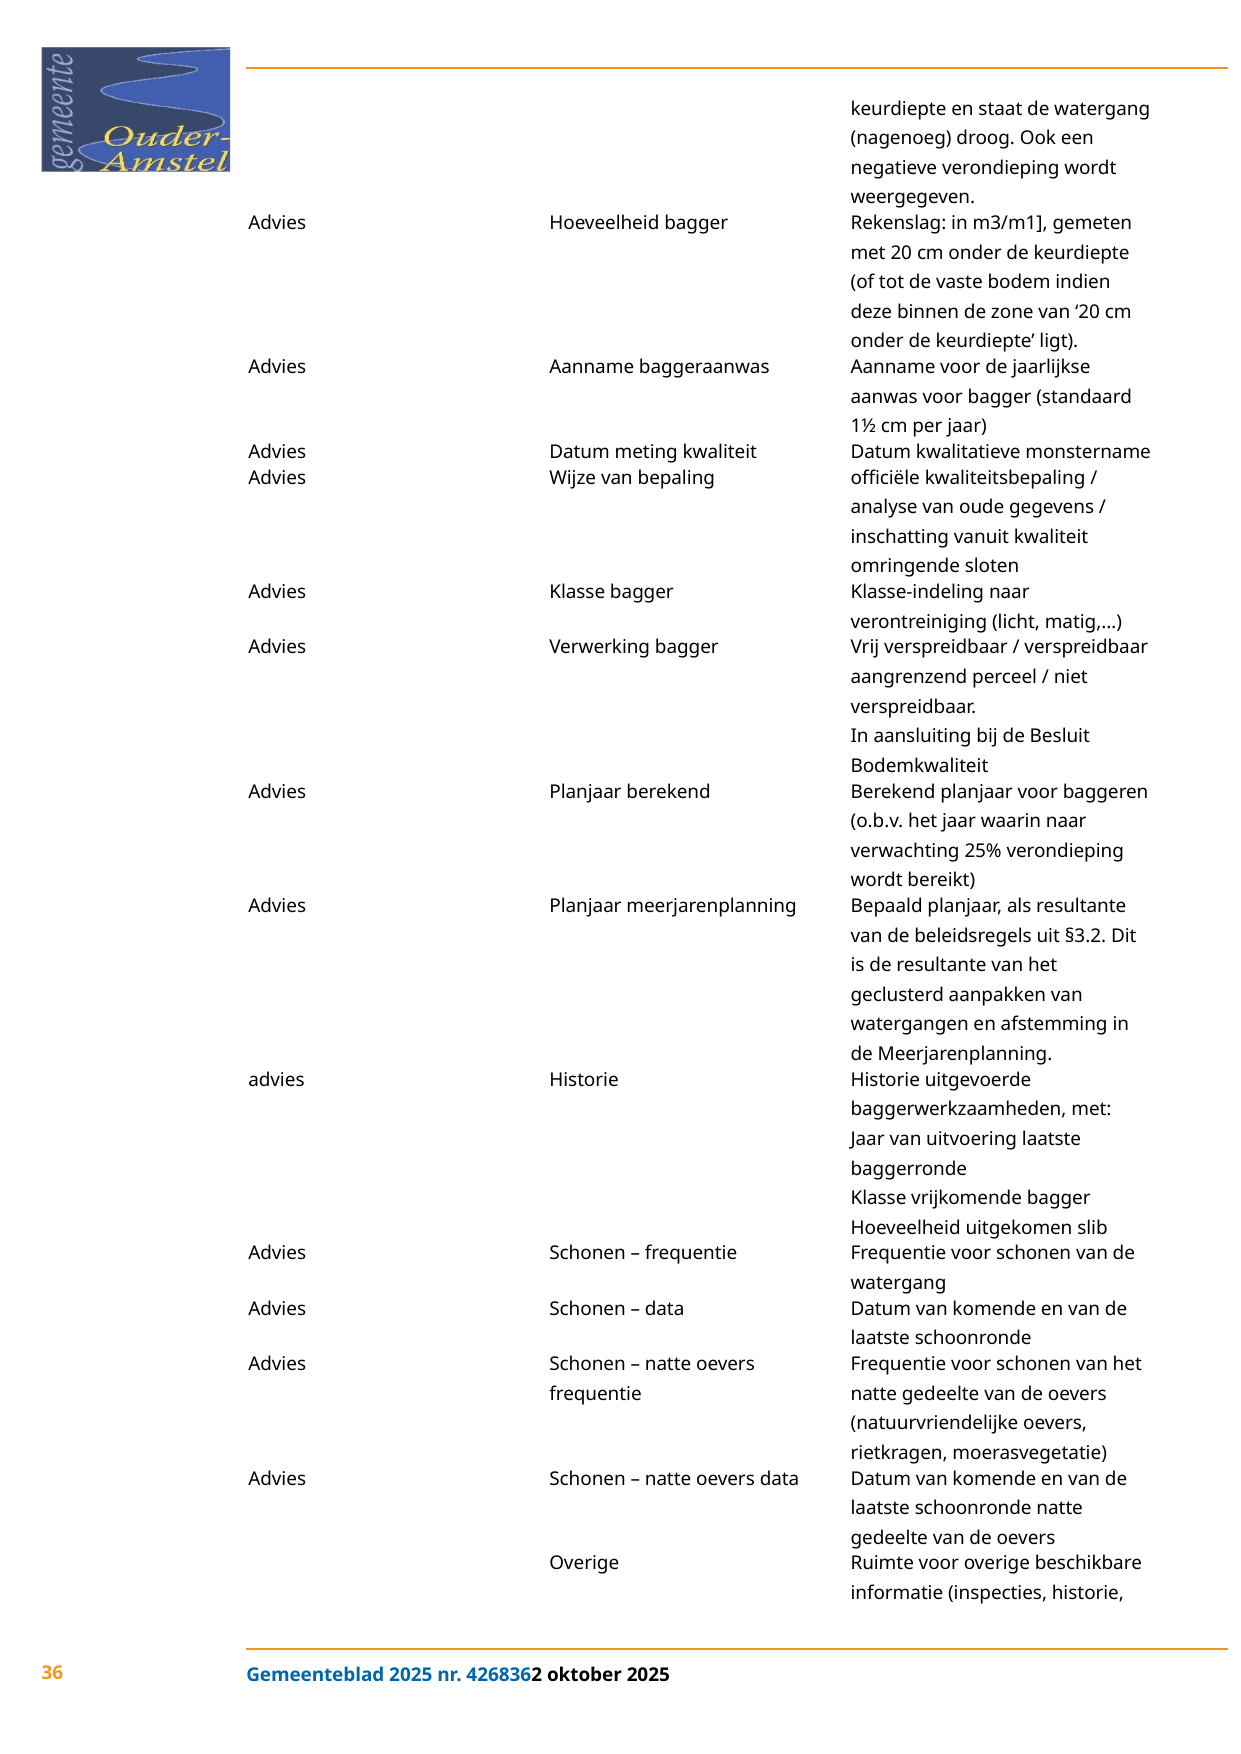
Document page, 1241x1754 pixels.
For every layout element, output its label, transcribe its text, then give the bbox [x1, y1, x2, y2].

table_cell keurdiepte en staat de watergang (nagenoeg) droog. Ook een negatieve verondieping wordt weergegeven. [850, 95, 1152, 209]
table_cell [248, 95, 549, 209]
table_cell Advies [248, 209, 549, 353]
table_cell Advies [248, 1240, 549, 1295]
table_cell Advies [248, 778, 549, 892]
table_cell Advies [248, 579, 549, 634]
table_cell Datum kwalitatieve monstername [850, 438, 1152, 464]
table_cell [549, 95, 850, 209]
table_cell Frequentie voor schonen van de watergang [850, 1240, 1152, 1295]
table_cell Ruimte voor overige beschikbare informatie (inspecties, historie, [850, 1550, 1152, 1605]
table_cell Hoeveelheid bagger [549, 209, 850, 353]
table_cell Advies [248, 464, 549, 578]
table_cell Aanname voor de jaarlijkse aanwas voor bagger (standaard 1½ cm per jaar) [850, 353, 1152, 438]
table_cell Klasse-indeling naar verontreiniging (licht, matig,…) [850, 579, 1152, 634]
table_cell Verwerking bagger [549, 634, 850, 778]
picture [41, 47, 231, 172]
table_cell Schonen – frequentie [549, 1240, 850, 1295]
table_cell Rekenslag: in m3/m1], gemeten met 20 cm onder de keurdiepte (of tot de vaste bodem indien deze binnen de zone van ‘20 cm onder de keurdiepte’ ligt). [850, 209, 1152, 353]
table_cell Historie [549, 1066, 850, 1239]
table_cell advies [248, 1066, 549, 1239]
table_cell Advies [248, 892, 549, 1066]
table_cell Schonen – data [549, 1295, 850, 1350]
table_cell Planjaar meerjarenplanning [549, 892, 850, 1066]
table_cell [248, 1550, 549, 1605]
table_cell officiële kwaliteitsbepaling / analyse van oude gegevens / inschatting vanuit kwaliteit omringende sloten [850, 464, 1152, 578]
table_cell Planjaar berekend [549, 778, 850, 892]
table_cell Datum van komende en van de laatste schoonronde [850, 1295, 1152, 1350]
table_cell Datum van komende en van de laatste schoonronde natte gedeelte van de oevers [850, 1465, 1152, 1549]
table_cell Vrij verspreidbaar / verspreidbaar aangrenzend perceel / niet verspreidbaar. In aansluiting bij de Besluit Bodemkwaliteit [850, 634, 1152, 778]
table_cell Advies [248, 438, 549, 464]
table_cell Advies [248, 634, 549, 778]
table_cell Bepaald planjaar, als resultante van de beleidsregels uit §3.2. Dit is de resultante van het geclusterd aanpakken van watergangen en afstemming in de Meerjarenplanning. [850, 892, 1152, 1066]
table_cell Wijze van bepaling [549, 464, 850, 578]
table_cell Berekend planjaar voor baggeren (o.b.v. het jaar waarin naar verwachting 25% verondieping wordt bereikt) [850, 778, 1152, 892]
table_cell Datum meting kwaliteit [549, 438, 850, 464]
table_cell Advies [248, 1465, 549, 1549]
table_cell Klasse bagger [549, 579, 850, 634]
table_cell Aanname baggeraanwas [549, 353, 850, 438]
table_cell Overige [549, 1550, 850, 1605]
table_cell Advies [248, 1295, 549, 1350]
table_cell Frequentie voor schonen van het natte gedeelte van de oevers (natuurvriendelijke oevers, rietkragen, moerasvegetatie) [850, 1350, 1152, 1465]
table_cell Schonen – natte oevers data [549, 1465, 850, 1549]
table_cell Schonen – natte oevers frequentie [549, 1350, 850, 1465]
table_cell Advies [248, 1350, 549, 1465]
table_cell Advies [248, 353, 549, 438]
table_cell Historie uitgevoerde baggerwerkzaamheden, met: Jaar van uitvoering laatste baggerronde Klasse vrijkomende bagger Hoeveelheid uitgekomen slib [850, 1066, 1152, 1239]
